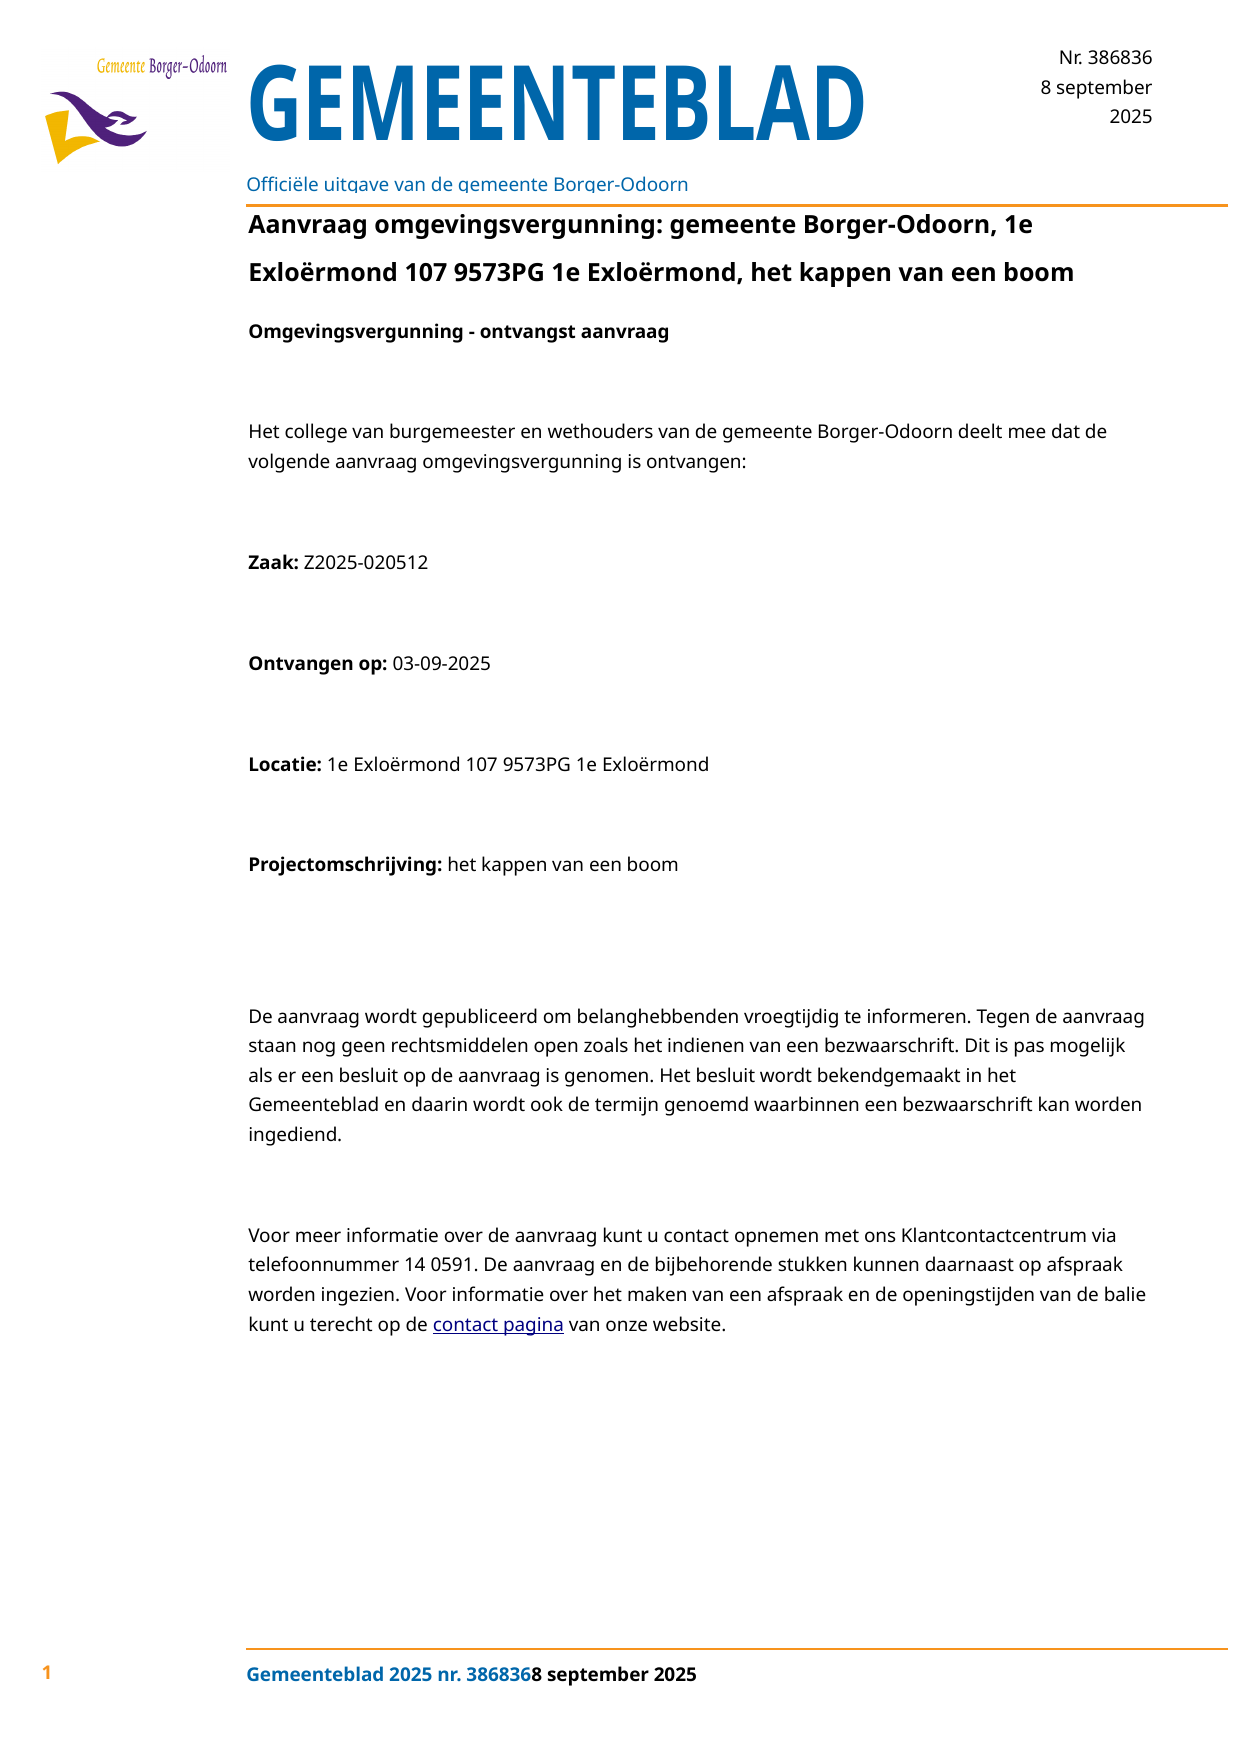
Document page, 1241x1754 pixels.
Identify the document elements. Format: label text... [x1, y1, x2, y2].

text Omgevingsvergunning - ontvangst aanvraag [248, 318, 1152, 344]
text Ontvangen op: 03-09-2025 [248, 650, 1152, 676]
text Het college van burgemeester en wethouders van de gemeente Borger-Odoorn deelt mee dat de volgende aanvraag omgevingsvergunning is ontvangen: [248, 419, 1152, 474]
picture [41, 47, 231, 172]
text Aanvraag omgevingsvergunning: gemeente Borger-Odoorn, 1e Exloërmond 107 9573PG 1e Exloërmond, het kappen van een boom [248, 207, 1152, 288]
text Zaak: Z2025-020512 [248, 549, 1152, 575]
text Voor meer informatie over de aanvraag kunt u contact opnemen met ons Klantcontactcentrum via telefoonnummer 14 0591. De aanvraag en de bijbehorende stukken kunnen daarnaast op afspraak worden ingezien. Voor informatie over het maken van een afspraak en de openingstijden van de balie kunt u terecht op de contact pagina van onze website. [248, 1222, 1152, 1337]
text Projectomschrijving: het kappen van een boom [248, 852, 1152, 877]
text Locatie: 1e Exloërmond 107 9573PG 1e Exloërmond [248, 751, 1152, 777]
text De aanvraag wordt gepubliceerd om belanghebbenden vroegtijdig te informeren. Tegen de aanvraag staan nog geen rechtsmiddelen open zoals het indienen van een bezwaarschrift. Dit is pas mogelijk als er een besluit op de aanvraag is genomen. Het besluit wordt bekendgemaakt in het Gemeenteblad en daarin wordt ook de termijn genoemd waarbinnen een bezwaarschrift kan worden ingediend. [248, 1003, 1152, 1147]
